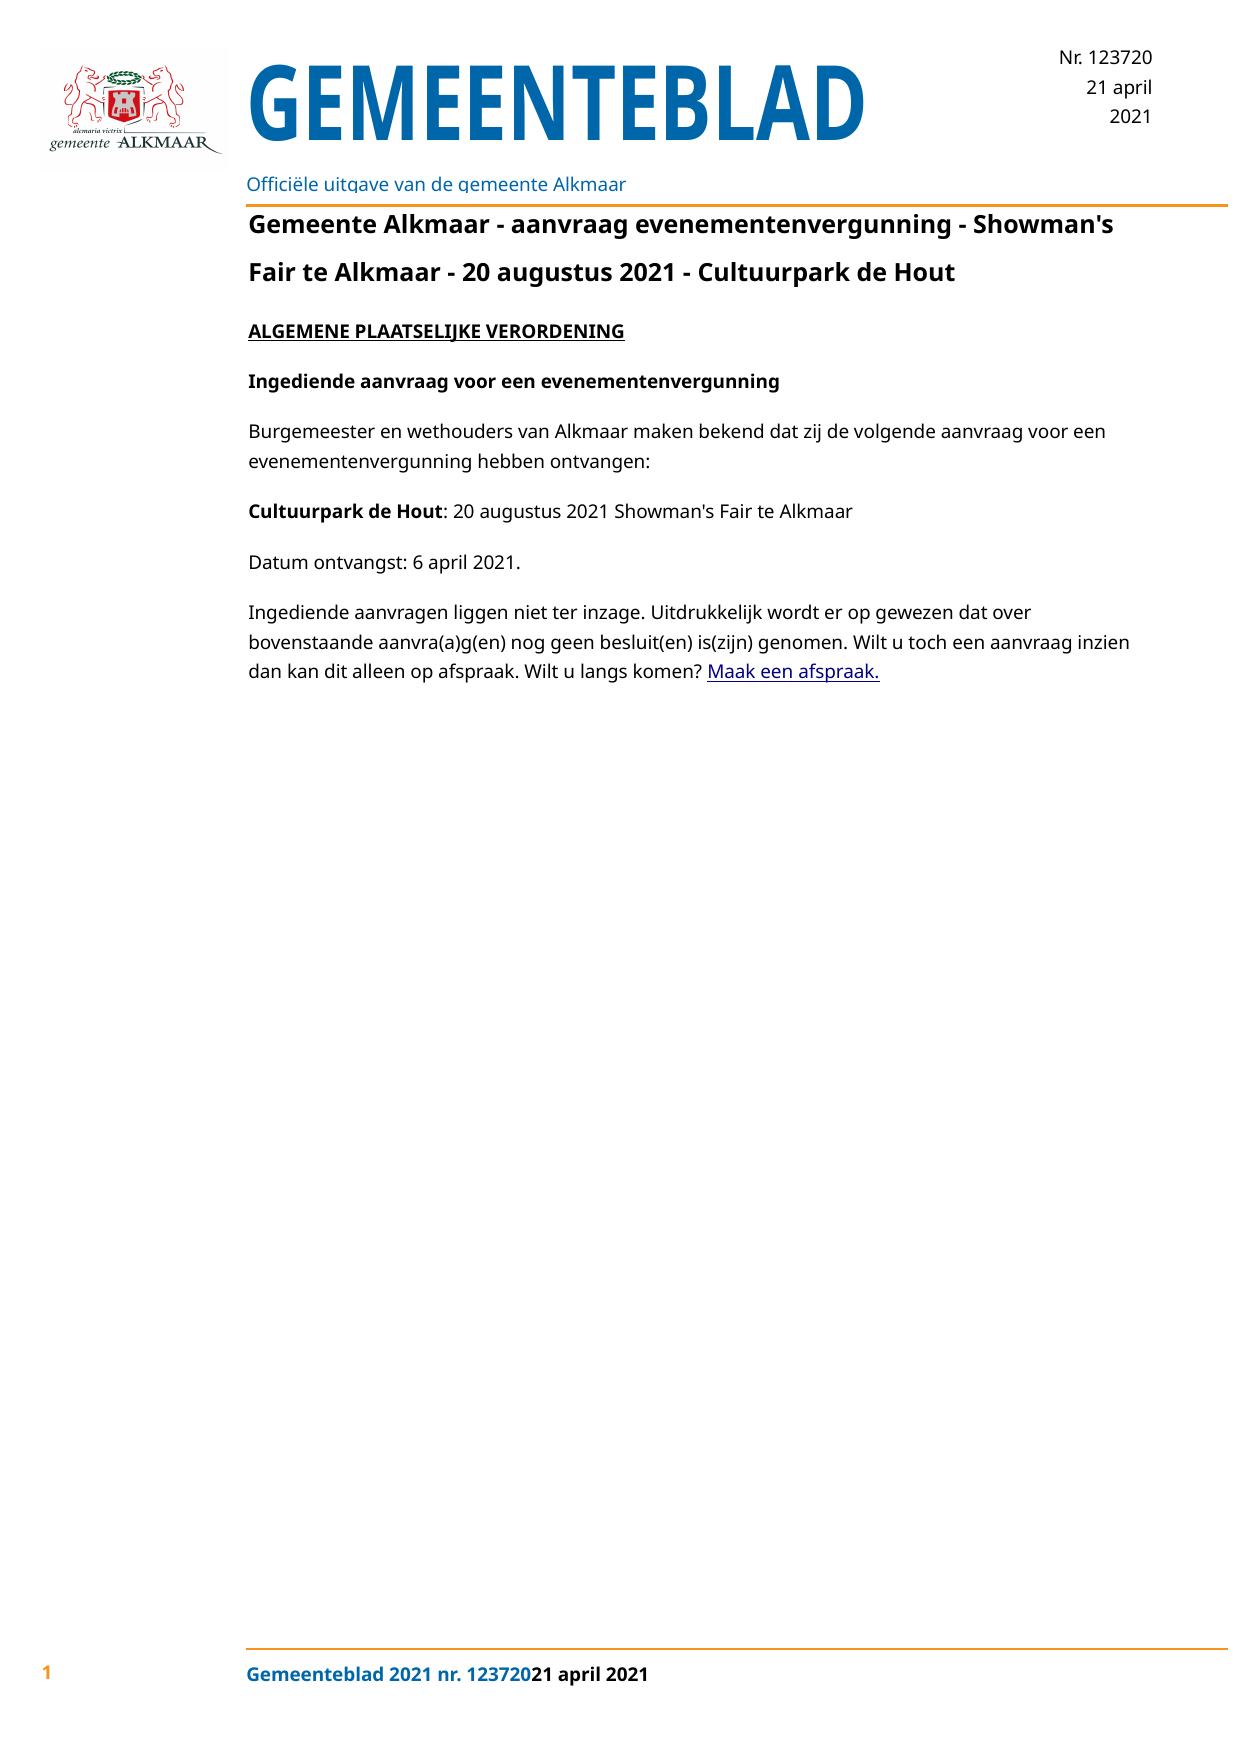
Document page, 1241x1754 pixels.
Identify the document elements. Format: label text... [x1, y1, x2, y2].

text Gemeente Alkmaar - aanvraag evenementenvergunning - Showman's Fair te Alkmaar - 20 augustus 2021 - Cultuurpark de Hout [248, 207, 1152, 288]
text ALGEMENE PLAATSELIJKE VERORDENING [248, 318, 1152, 344]
text Ingediende aanvraag voor een evenementenvergunning [248, 368, 1152, 394]
picture [41, 47, 231, 172]
text Burgemeester en wethouders van Alkmaar maken bekend dat zij de volgende aanvraag voor een evenementenvergunning hebben ontvangen: [248, 419, 1152, 474]
text Datum ontvangst: 6 april 2021. [248, 549, 1152, 575]
text Cultuurpark de Hout: 20 augustus 2021 Showman's Fair te Alkmaar [248, 499, 1152, 524]
text Ingediende aanvragen liggen niet ter inzage. Uitdrukkelijk wordt er op gewezen dat over bovenstaande aanvra(a)g(en) nog geen besluit(en) is(zijn) genomen. Wilt u toch een aanvraag inzien dan kan dit alleen op afspraak. Wilt u langs komen? Maak een afspraak. [248, 599, 1152, 684]
